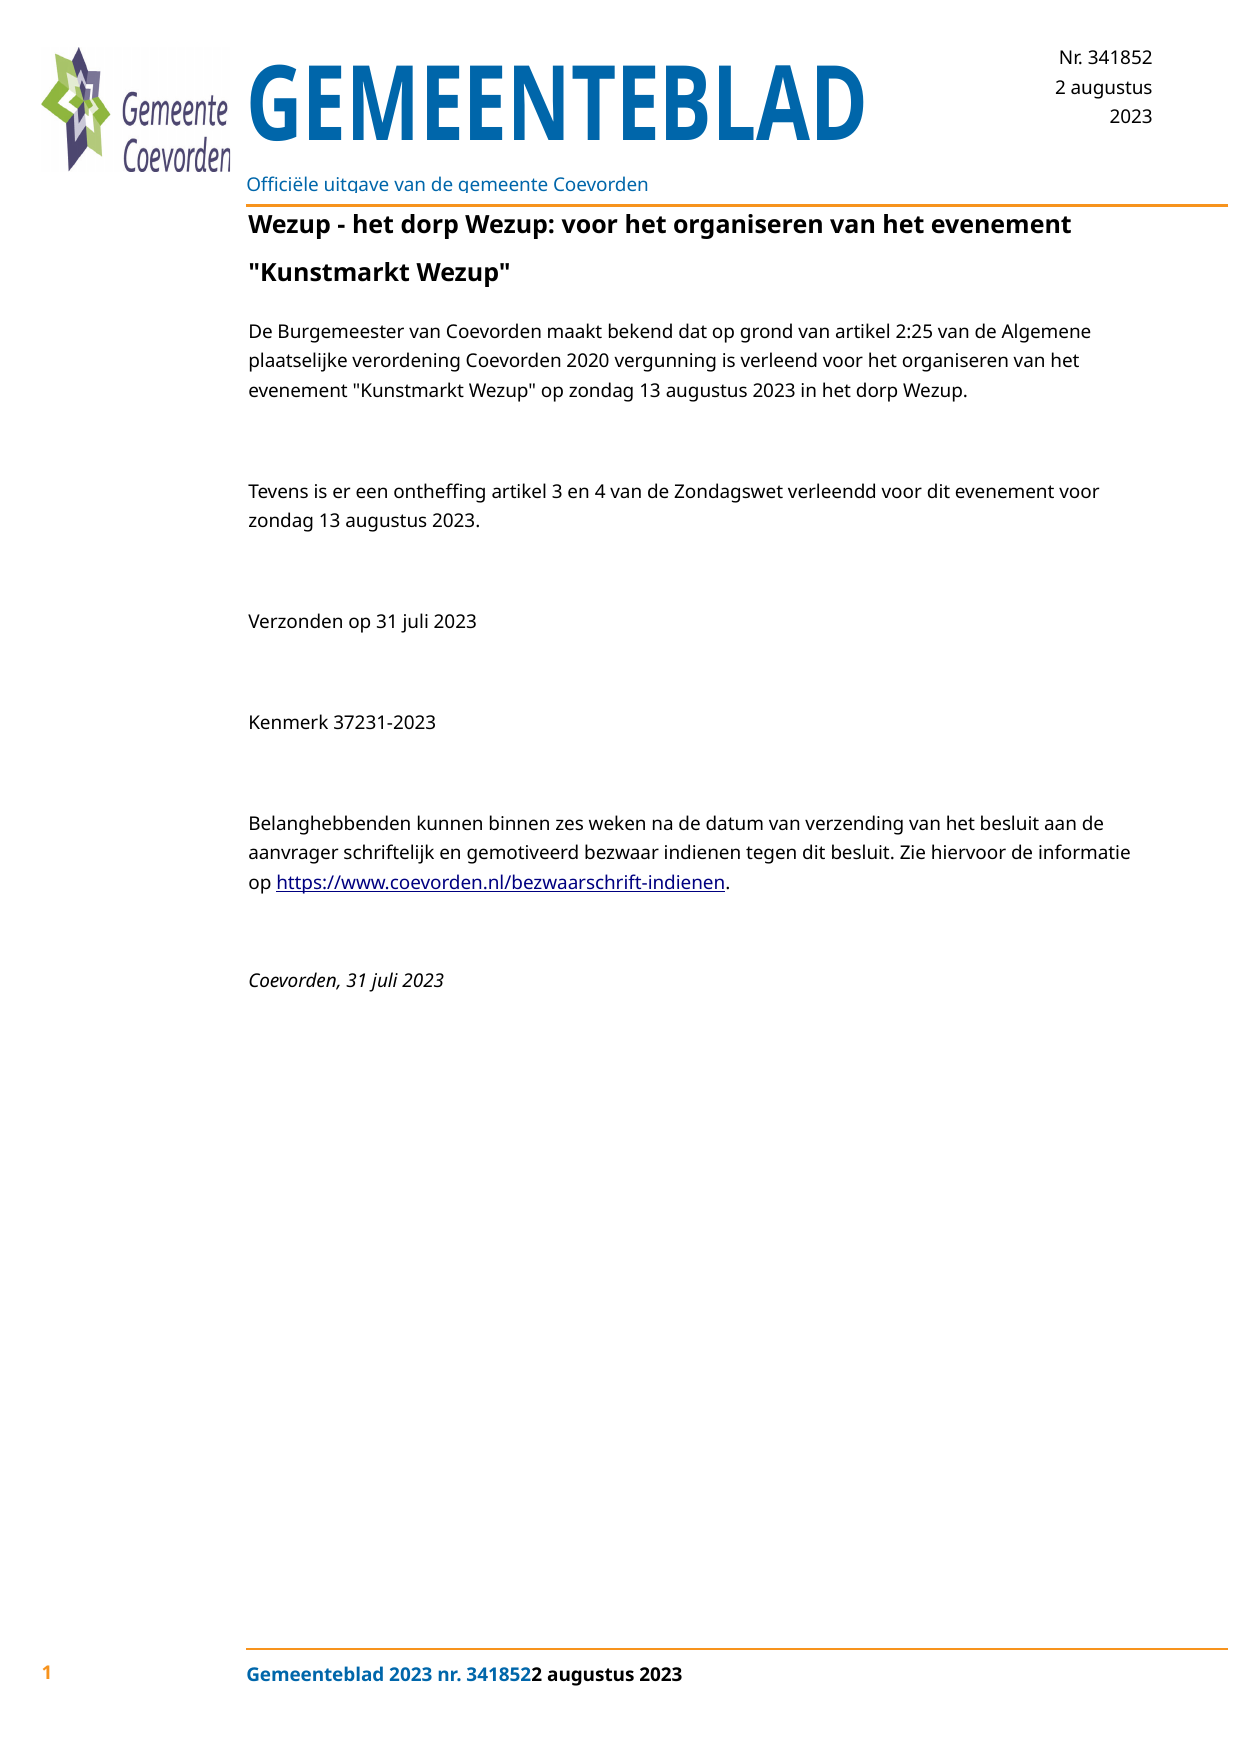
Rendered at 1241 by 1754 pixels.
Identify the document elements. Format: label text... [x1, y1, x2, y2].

picture [41, 47, 231, 172]
text Kenmerk 37231-2023 [248, 709, 1152, 735]
text De Burgemeester van Coevorden maakt bekend dat op grond van artikel 2:25 van de Algemene plaatselijke verordening Coevorden 2020 vergunning is verleend voor het organiseren van het evenement "Kunstmarkt Wezup" op zondag 13 augustus 2023 in het dorp Wezup. [248, 318, 1152, 403]
text Wezup - het dorp Wezup: voor het organiseren van het evenement "Kunstmarkt Wezup" [248, 207, 1152, 288]
text Tevens is er een ontheffing artikel 3 en 4 van de Zondagswet verleendd voor dit evenement voor zondag 13 augustus 2023. [248, 478, 1152, 533]
text Coevorden, 31 juli 2023 [248, 967, 1152, 993]
text Belanghebbenden kunnen binnen zes weken na de datum van verzending van het besluit aan de aanvrager schriftelijk en gemotiveerd bezwaar indienen tegen dit besluit. Zie hiervoor de informatie op https://www.coevorden.nl/bezwaarschrift-indienen. [248, 810, 1152, 895]
text Verzonden op 31 juli 2023 [248, 608, 1152, 634]
